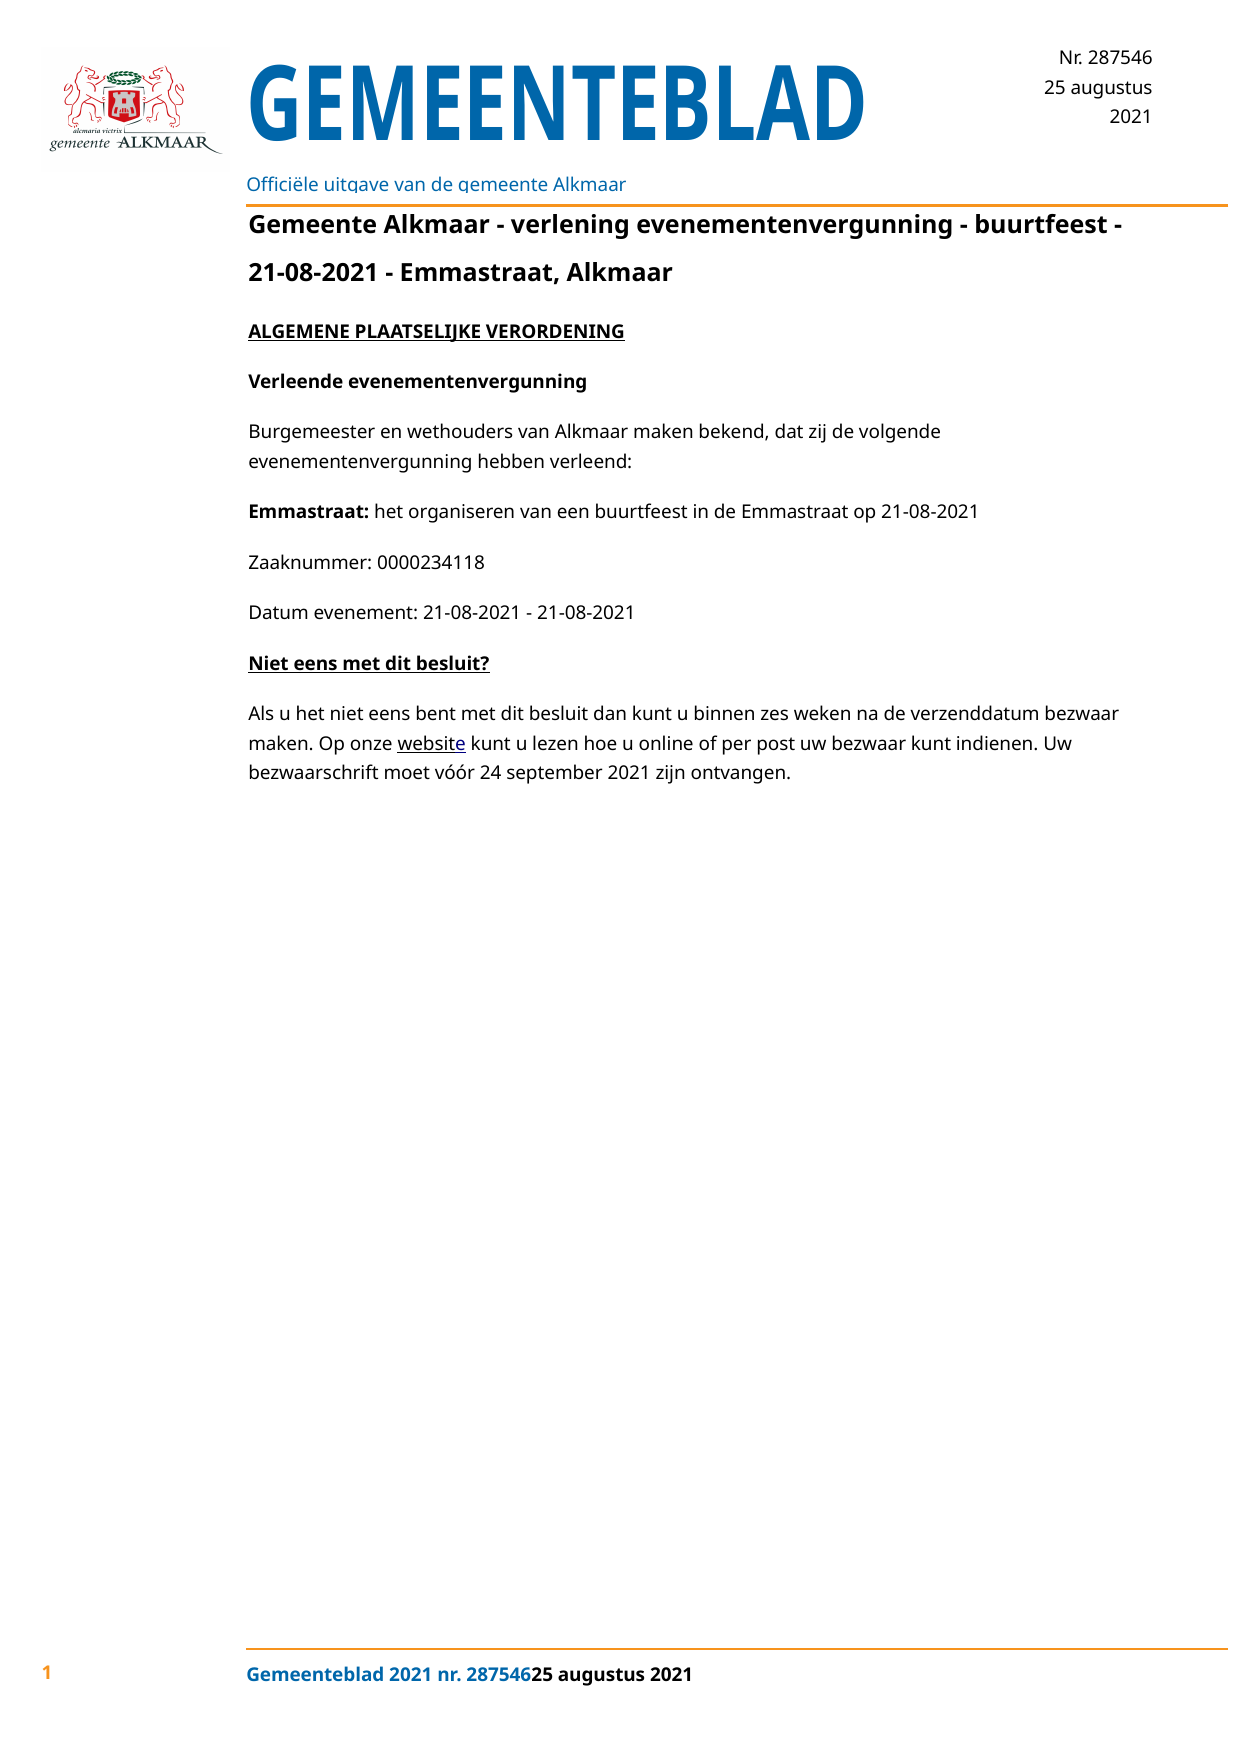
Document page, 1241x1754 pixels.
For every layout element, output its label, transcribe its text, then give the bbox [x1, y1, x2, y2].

text Gemeente Alkmaar - verlening evenementenvergunning - buurtfeest - 21-08-2021 - Emmastraat, Alkmaar [248, 207, 1152, 288]
text ALGEMENE PLAATSELIJKE VERORDENING [248, 318, 1152, 344]
text Verleende evenementenvergunning [248, 368, 1152, 394]
text Niet eens met dit besluit? [248, 650, 1152, 676]
text Burgemeester en wethouders van Alkmaar maken bekend, dat zij de volgende evenementenvergunning hebben verleend: [248, 419, 1152, 474]
text Als u het niet eens bent met dit besluit dan kunt u binnen zes weken na de verzenddatum bezwaar maken. Op onze website kunt u lezen hoe u online of per post uw bezwaar kunt indienen. Uw bezwaarschrift moet vóór 24 september 2021 zijn ontvangen. [248, 700, 1152, 785]
text Emmastraat: het organiseren van een buurtfeest in de Emmastraat op 21-08-2021 [248, 499, 1152, 524]
text Datum evenement: 21-08-2021 - 21-08-2021 [248, 599, 1152, 625]
text Zaaknummer: 0000234118 [248, 549, 1152, 575]
picture [41, 47, 231, 172]
